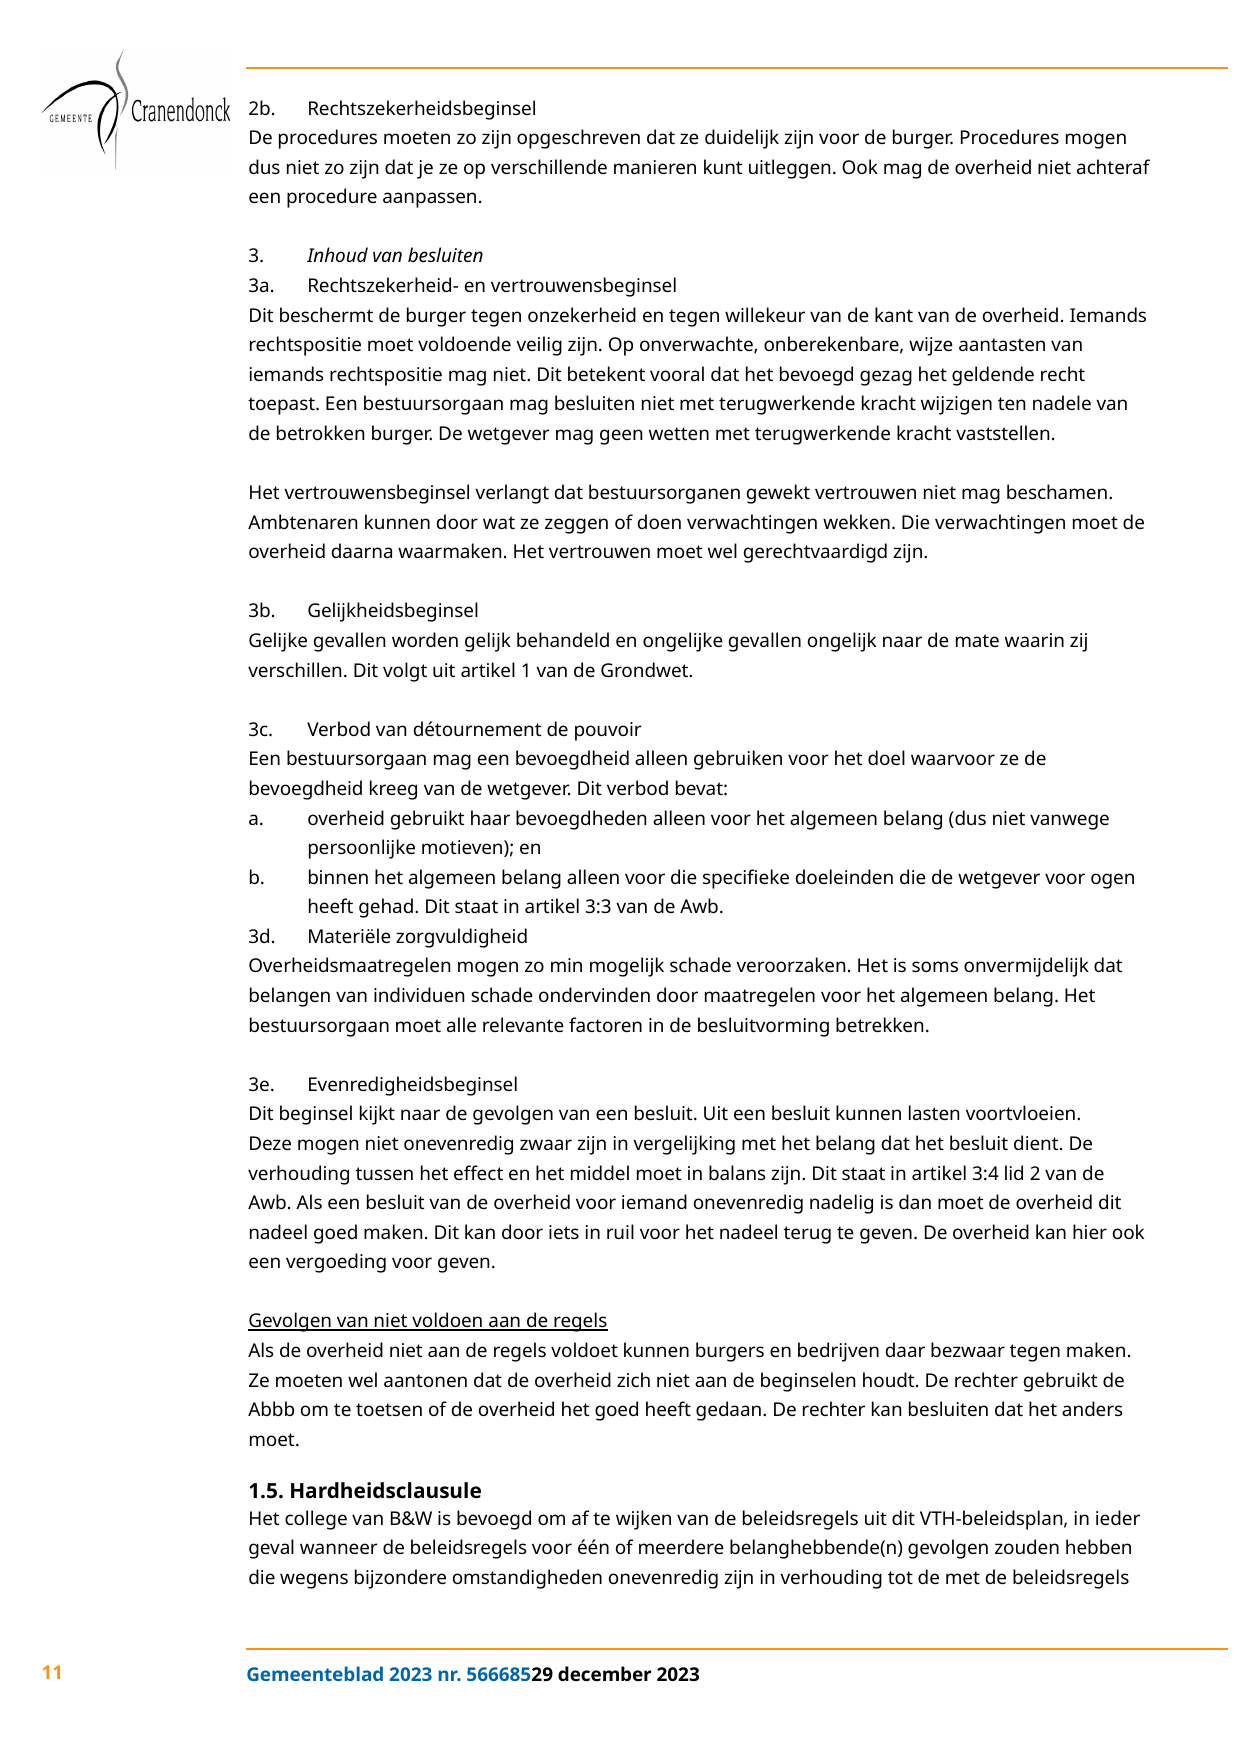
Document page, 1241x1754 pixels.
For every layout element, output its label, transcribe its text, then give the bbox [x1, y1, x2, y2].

picture [41, 47, 231, 172]
list Verbod van détournement de pouvoir [248, 716, 1152, 742]
text De procedures moeten zo zijn opgeschreven dat ze duidelijk zijn voor de burger. Procedures mogen dus niet zo zijn dat je ze op verschillende manieren kunt uitleggen. Ook mag de overheid niet achteraf een procedure aanpassen. [248, 124, 1152, 209]
text Dit beginsel kijkt naar de gevolgen van een besluit. Uit een besluit kunnen lasten voortvloeien. [248, 1101, 1152, 1126]
text Dit beschermt de burger tegen onzekerheid en tegen willekeur van de kant van de overheid. Iemands rechtspositie moet voldoende veilig zijn. Op onverwachte, onberekenbare, wijze aantasten van iemands rechtspositie mag niet. Dit betekent vooral dat het bevoegd gezag het geldende recht toepast. Een bestuursorgaan mag besluiten niet met terugwerkende kracht wijzigen ten nadele van de betrokken burger. De wetgever mag geen wetten met terugwerkende kracht vaststellen. [248, 302, 1152, 446]
text Gevolgen van niet voldoen aan de regels [248, 1308, 1152, 1333]
text Het college van B&W is bevoegd om af te wijken van de beleidsregels uit dit VTH-beleidsplan, in ieder geval wanneer de beleidsregels voor één of meerdere belanghebbende(n) gevolgen zouden hebben die wegens bijzondere omstandigheden onevenredig zijn in verhouding tot de met de beleidsregels [248, 1505, 1152, 1590]
list Inhoud van besluiten [248, 243, 1152, 268]
list binnen het algemeen belang alleen voor die specifieke doeleinden die de wetgever voor ogen heeft gehad. Dit staat in artikel 3:3 van de Awb. [248, 864, 1152, 919]
text Deze mogen niet onevenredig zwaar zijn in vergelijking met het belang dat het besluit dient. De verhouding tussen het effect en het middel moet in balans zijn. Dit staat in artikel 3:4 lid 2 van de Awb. Als een besluit van de overheid voor iemand onevenredig nadelig is dan moet de overheid dit nadeel goed maken. Dit kan door iets in ruil voor het nadeel terug te geven. De overheid kan hier ook een vergoeding voor geven. [248, 1130, 1152, 1274]
text 1.5. Hardheidsclausule [248, 1476, 1152, 1505]
list Evenredigheidsbeginsel [248, 1071, 1152, 1097]
list Rechtszekerheid- en vertrouwensbeginsel [248, 272, 1152, 298]
text Als de overheid niet aan de regels voldoet kunnen burgers en bedrijven daar bezwaar tegen maken. Ze moeten wel aantonen dat de overheid zich niet aan de beginselen houdt. De rechter gebruikt de Abbb om te toetsen of de overheid het goed heeft gedaan. De rechter kan besluiten dat het anders moet. [248, 1337, 1152, 1452]
list Materiële zorgvuldigheid [248, 923, 1152, 949]
list Gelijkheidsbeginsel [248, 598, 1152, 623]
text Overheidsmaatregelen mogen zo min mogelijk schade veroorzaken. Het is soms onvermijdelijk dat belangen van individuen schade ondervinden door maatregelen voor het algemeen belang. Het bestuursorgaan moet alle relevante factoren in de besluitvorming betrekken. [248, 953, 1152, 1038]
text Gelijke gevallen worden gelijk behandeld en ongelijke gevallen ongelijk naar de mate waarin zij verschillen. Dit volgt uit artikel 1 van de Grondwet. [248, 627, 1152, 683]
list overheid gebruikt haar bevoegdheden alleen voor het algemeen belang (dus niet vanwege persoonlijke motieven); en [248, 805, 1152, 860]
text Het vertrouwensbeginsel verlangt dat bestuursorganen gewekt vertrouwen niet mag beschamen. Ambtenaren kunnen door wat ze zeggen of doen verwachtingen wekken. Die verwachtingen moet de overheid daarna waarmaken. Het vertrouwen moet wel gerechtvaardigd zijn. [248, 479, 1152, 564]
list Rechtszekerheidsbeginsel [248, 95, 1152, 121]
text Een bestuursorgaan mag een bevoegdheid alleen gebruiken voor het doel waarvoor ze de bevoegdheid kreeg van de wetgever. Dit verbod bevat: [248, 746, 1152, 801]
